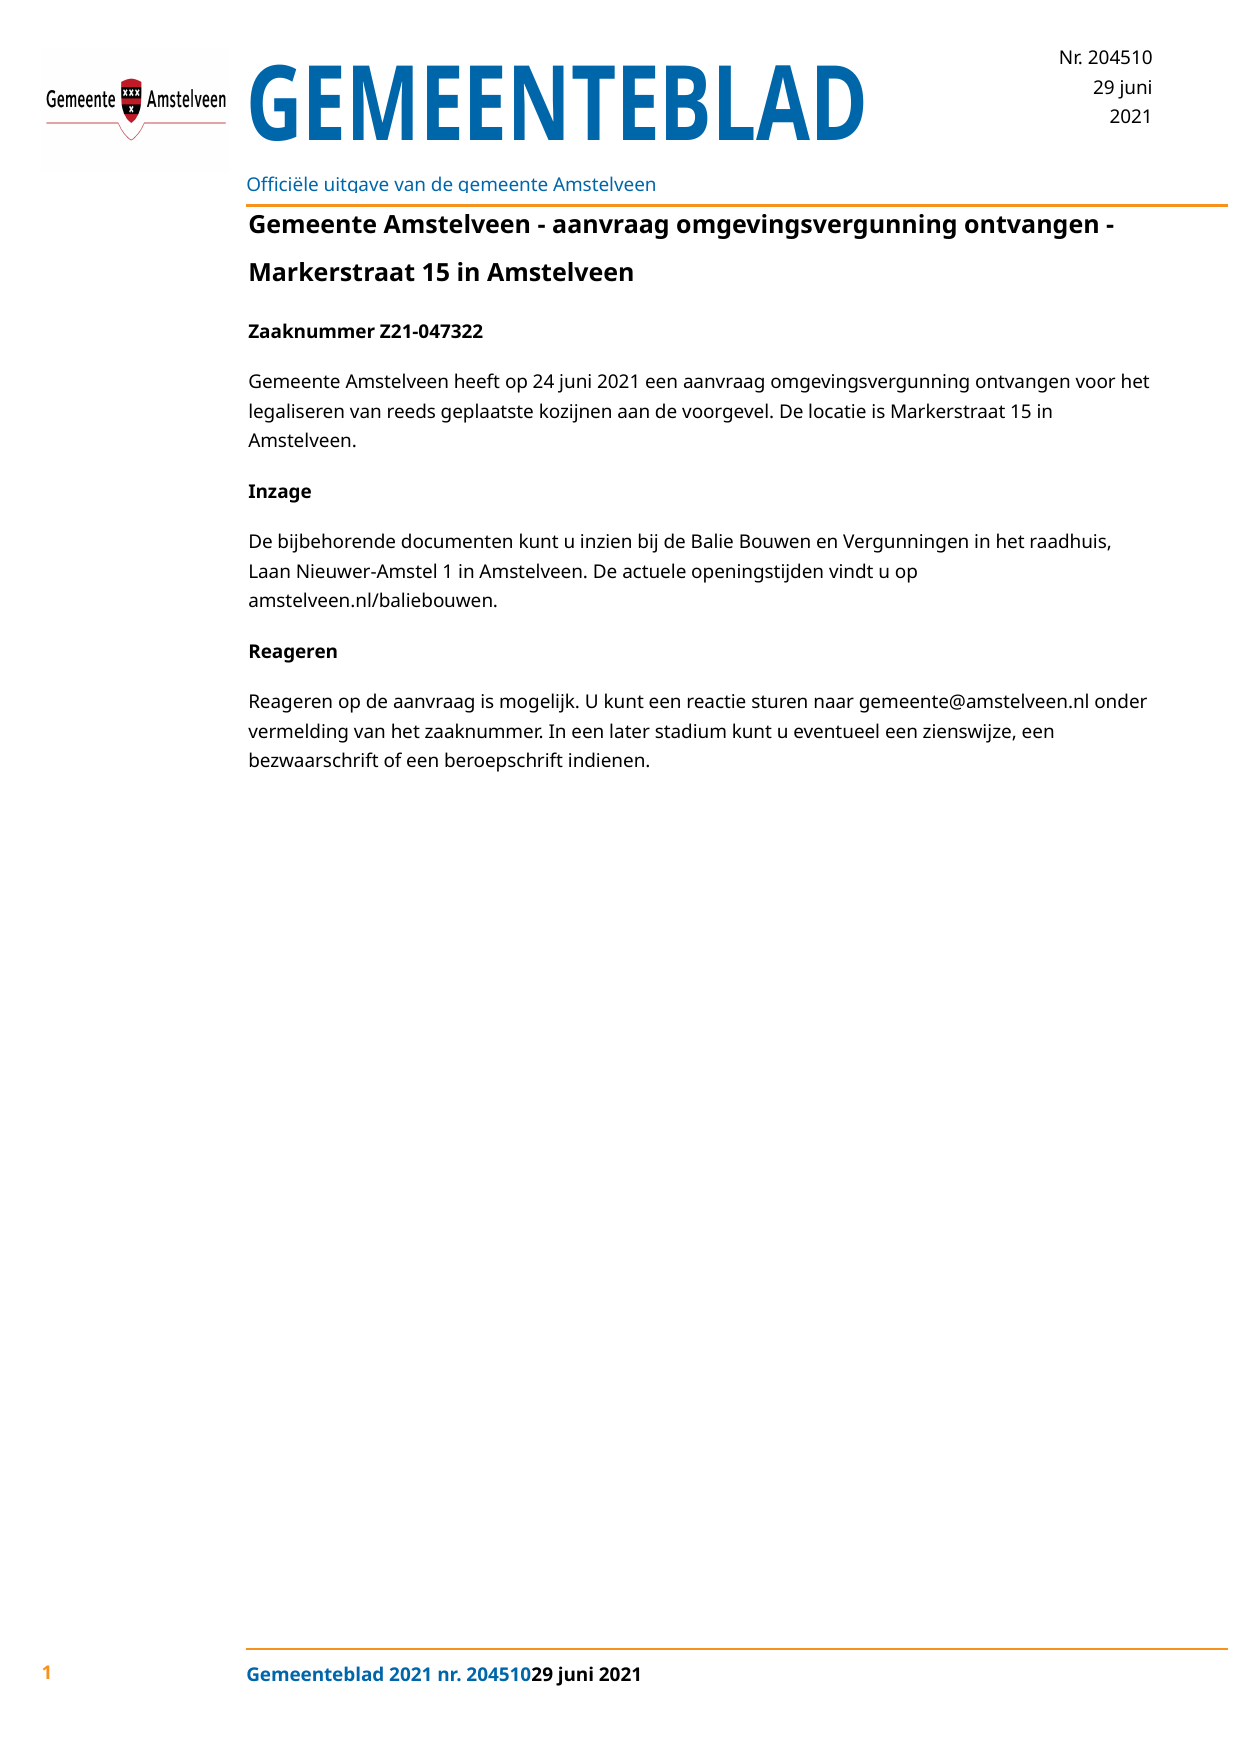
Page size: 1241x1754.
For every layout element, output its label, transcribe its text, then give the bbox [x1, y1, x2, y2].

text Zaaknummer Z21-047322 [248, 318, 1152, 344]
text Reageren op de aanvraag is mogelijk. U kunt een reactie sturen naar gemeente@amstelveen.nl onder vermelding van het zaaknummer. In een later stadium kunt u eventueel een zienswijze, een bezwaarschrift of een beroepschrift indienen. [248, 688, 1152, 773]
text Gemeente Amstelveen heeft op 24 juni 2021 een aanvraag omgevingsvergunning ontvangen voor het legaliseren van reeds geplaatste kozijnen aan de voorgevel. De locatie is Markerstraat 15 in Amstelveen. [248, 368, 1152, 453]
text Reageren [248, 638, 1152, 664]
picture [41, 47, 231, 172]
text De bijbehorende documenten kunt u inzien bij de Balie Bouwen en Vergunningen in het raadhuis, Laan Nieuwer-Amstel 1 in Amstelveen. De actuele openingstijden vindt u op amstelveen.nl/baliebouwen. [248, 528, 1152, 613]
text Gemeente Amstelveen - aanvraag omgevingsvergunning ontvangen - Markerstraat 15 in Amstelveen [248, 207, 1152, 288]
text Inzage [248, 478, 1152, 504]
